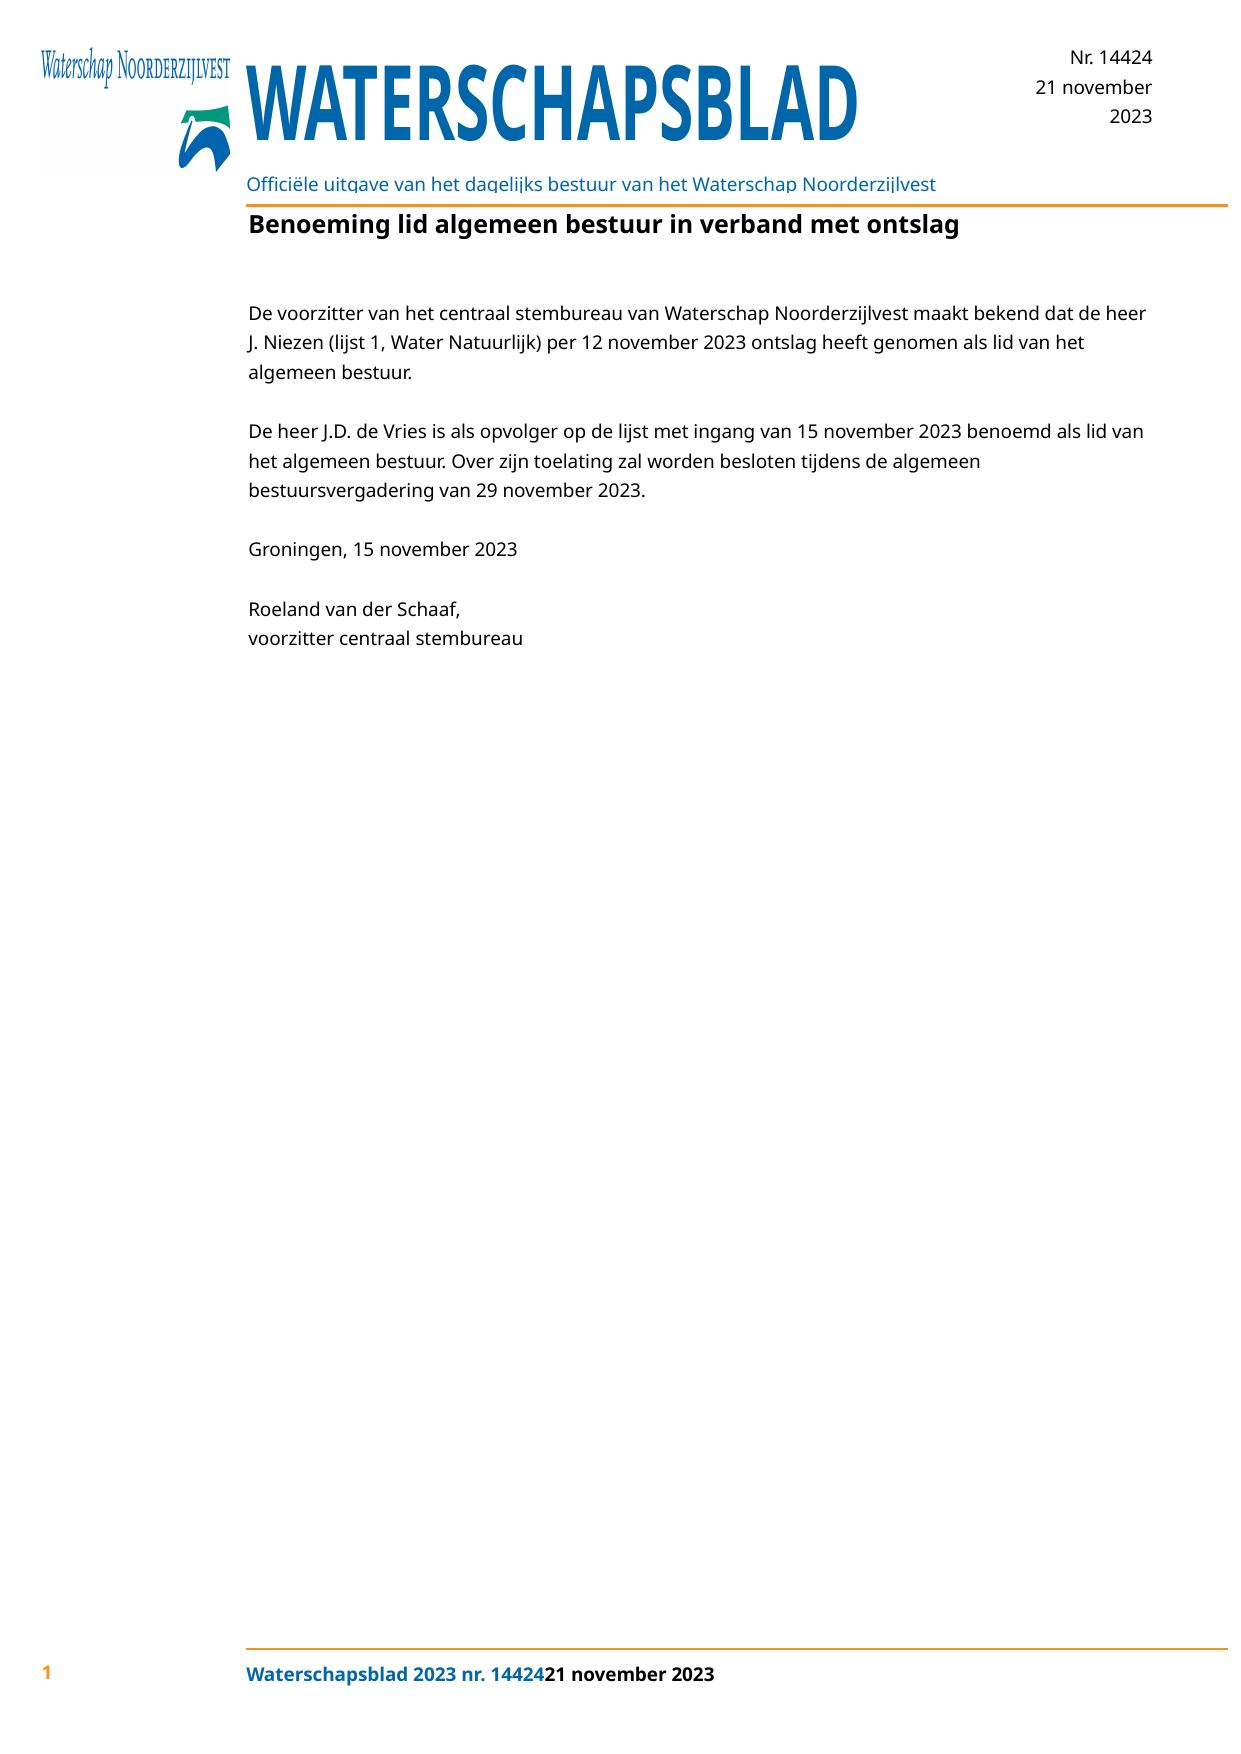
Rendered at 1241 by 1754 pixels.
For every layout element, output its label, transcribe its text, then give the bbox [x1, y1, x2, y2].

text Groningen, 15 november 2023 [248, 537, 1152, 562]
text voorzitter centraal stembureau [248, 625, 1152, 651]
picture [41, 47, 231, 172]
text De heer J.D. de Vries is als opvolger op de lijst met ingang van 15 november 2023 benoemd als lid van het algemeen bestuur. Over zijn toelating zal worden besloten tijdens de algemeen bestuursvergadering van 29 november 2023. [248, 418, 1152, 503]
text Benoeming lid algemeen bestuur in verband met ontslag [248, 207, 1152, 241]
text De voorzitter van het centraal stembureau van Waterschap Noorderzijlvest maakt bekend dat de heer J. Niezen (lijst 1, Water Natuurlijk) per 12 november 2023 ontslag heeft genomen als lid van het algemeen bestuur. [248, 300, 1152, 385]
text Roeland van der Schaaf, [248, 596, 1152, 621]
